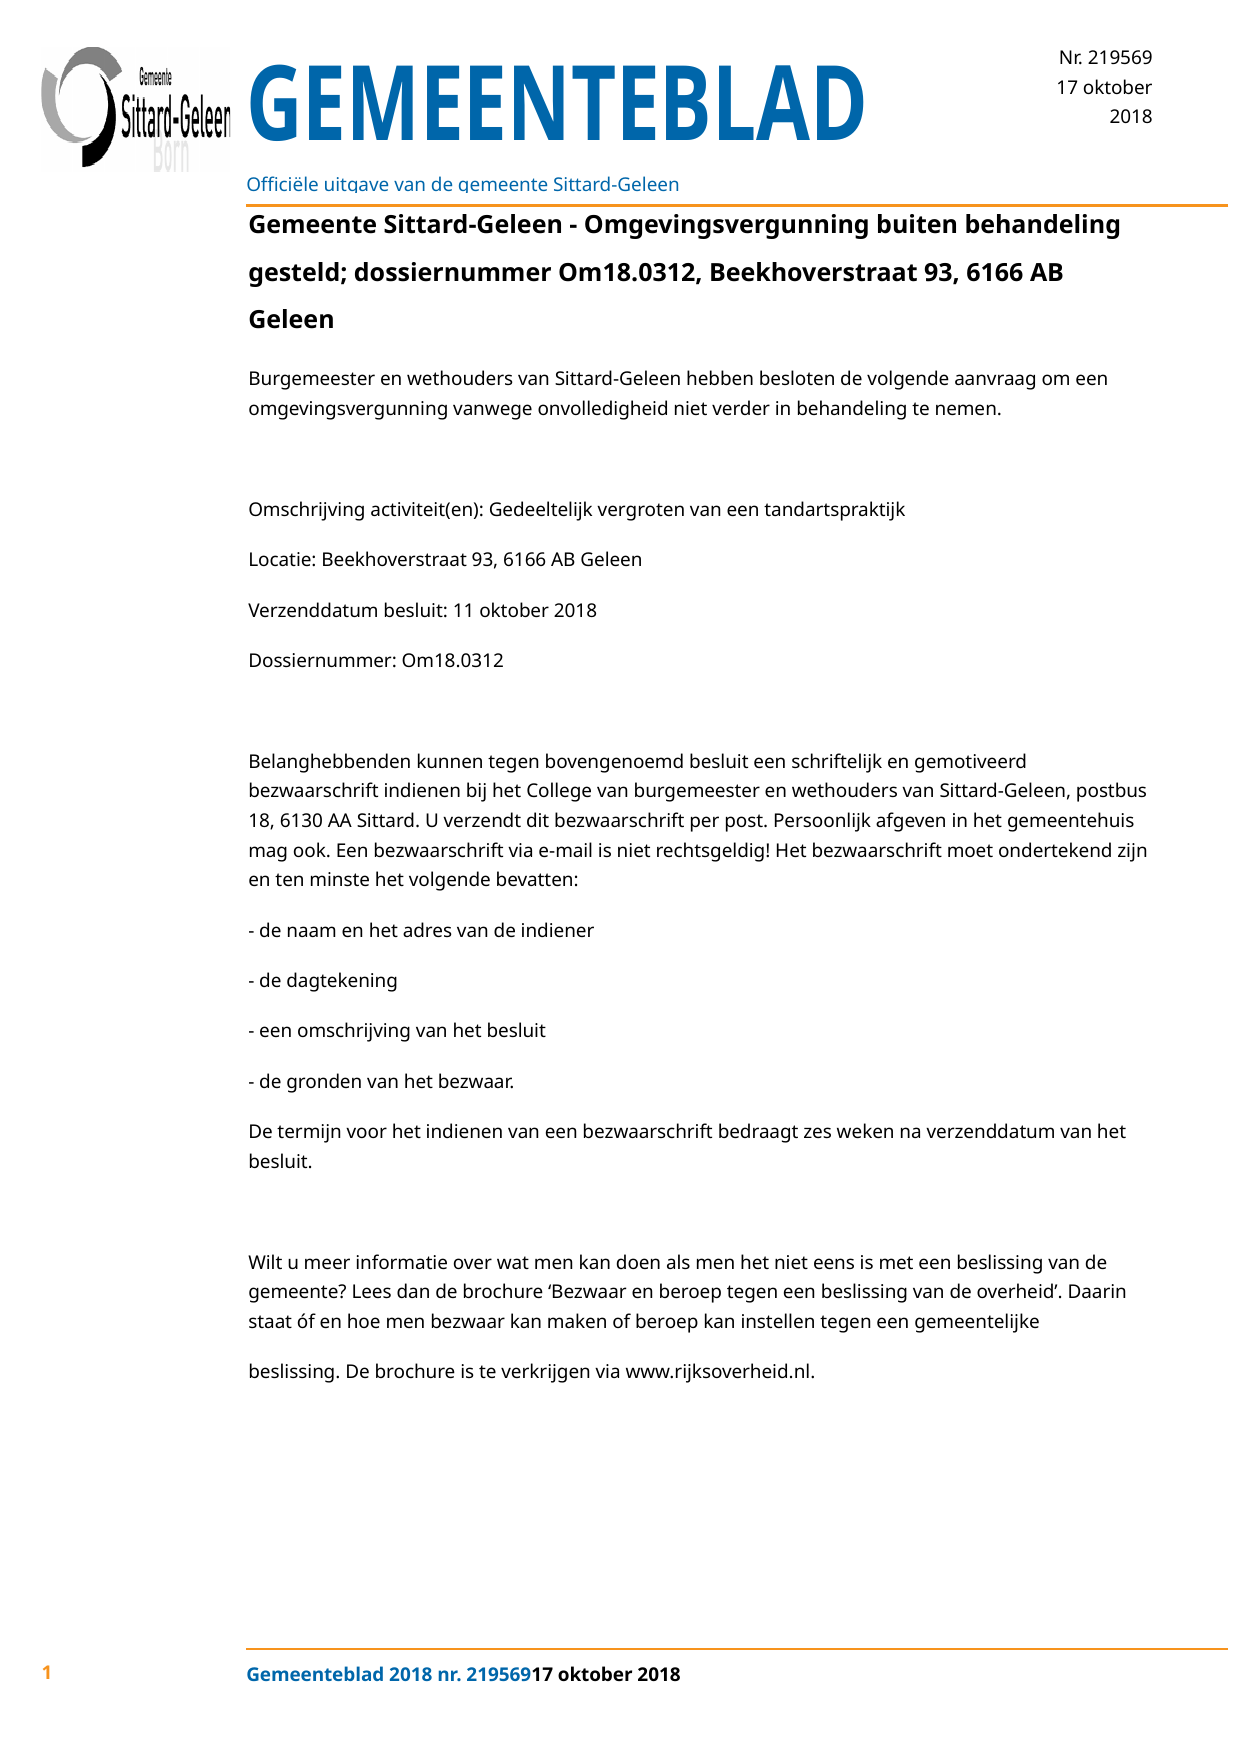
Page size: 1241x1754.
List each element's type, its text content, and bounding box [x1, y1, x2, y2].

text - een omschrijving van het besluit [248, 1018, 1152, 1043]
text Dossiernummer: Om18.0312 [248, 647, 1152, 673]
text Wilt u meer informatie over wat men kan doen als men het niet eens is met een beslissing van de gemeente? Lees dan de brochure ‘Bezwaar en beroep tegen een beslissing van de overheid’. Daarin staat óf en hoe men bezwaar kan maken of beroep kan instellen tegen een gemeentelijke [248, 1249, 1152, 1334]
text - de naam en het adres van de indiener [248, 917, 1152, 942]
picture [41, 47, 231, 172]
text Burgemeester en wethouders van Sittard-Geleen hebben besloten de volgende aanvraag om een omgevingsvergunning vanwege onvolledigheid niet verder in behandeling te nemen. [248, 366, 1152, 421]
text Verzenddatum besluit: 11 oktober 2018 [248, 597, 1152, 622]
text Locatie: Beekhoverstraat 93, 6166 AB Geleen [248, 546, 1152, 572]
text - de dagtekening [248, 967, 1152, 993]
text Gemeente Sittard-Geleen - Omgevingsvergunning buiten behandeling gesteld; dossiernummer Om18.0312, Beekhoverstraat 93, 6166 AB Geleen [248, 207, 1152, 336]
text De termijn voor het indienen van een bezwaarschrift bedraagt zes weken na verzenddatum van het besluit. [248, 1118, 1152, 1174]
text Omschrijving activiteit(en): Gedeeltelijk vergroten van een tandartspraktijk [248, 496, 1152, 522]
text - de gronden van het bezwaar. [248, 1068, 1152, 1094]
text beslissing. De brochure is te verkrijgen via www.rijksoverheid.nl. [248, 1358, 1152, 1384]
text Belanghebbenden kunnen tegen bovengenoemd besluit een schriftelijk en gemotiveerd bezwaarschrift indienen bij het College van burgemeester en wethouders van Sittard-Geleen, postbus 18, 6130 AA Sittard. U verzendt dit bezwaarschrift per post. Persoonlijk afgeven in het gemeentehuis mag ook. Een bezwaarschrift via e-mail is niet rechtsgeldig! Het bezwaarschrift moet ondertekend zijn en ten minste het volgende bevatten: [248, 748, 1152, 892]
